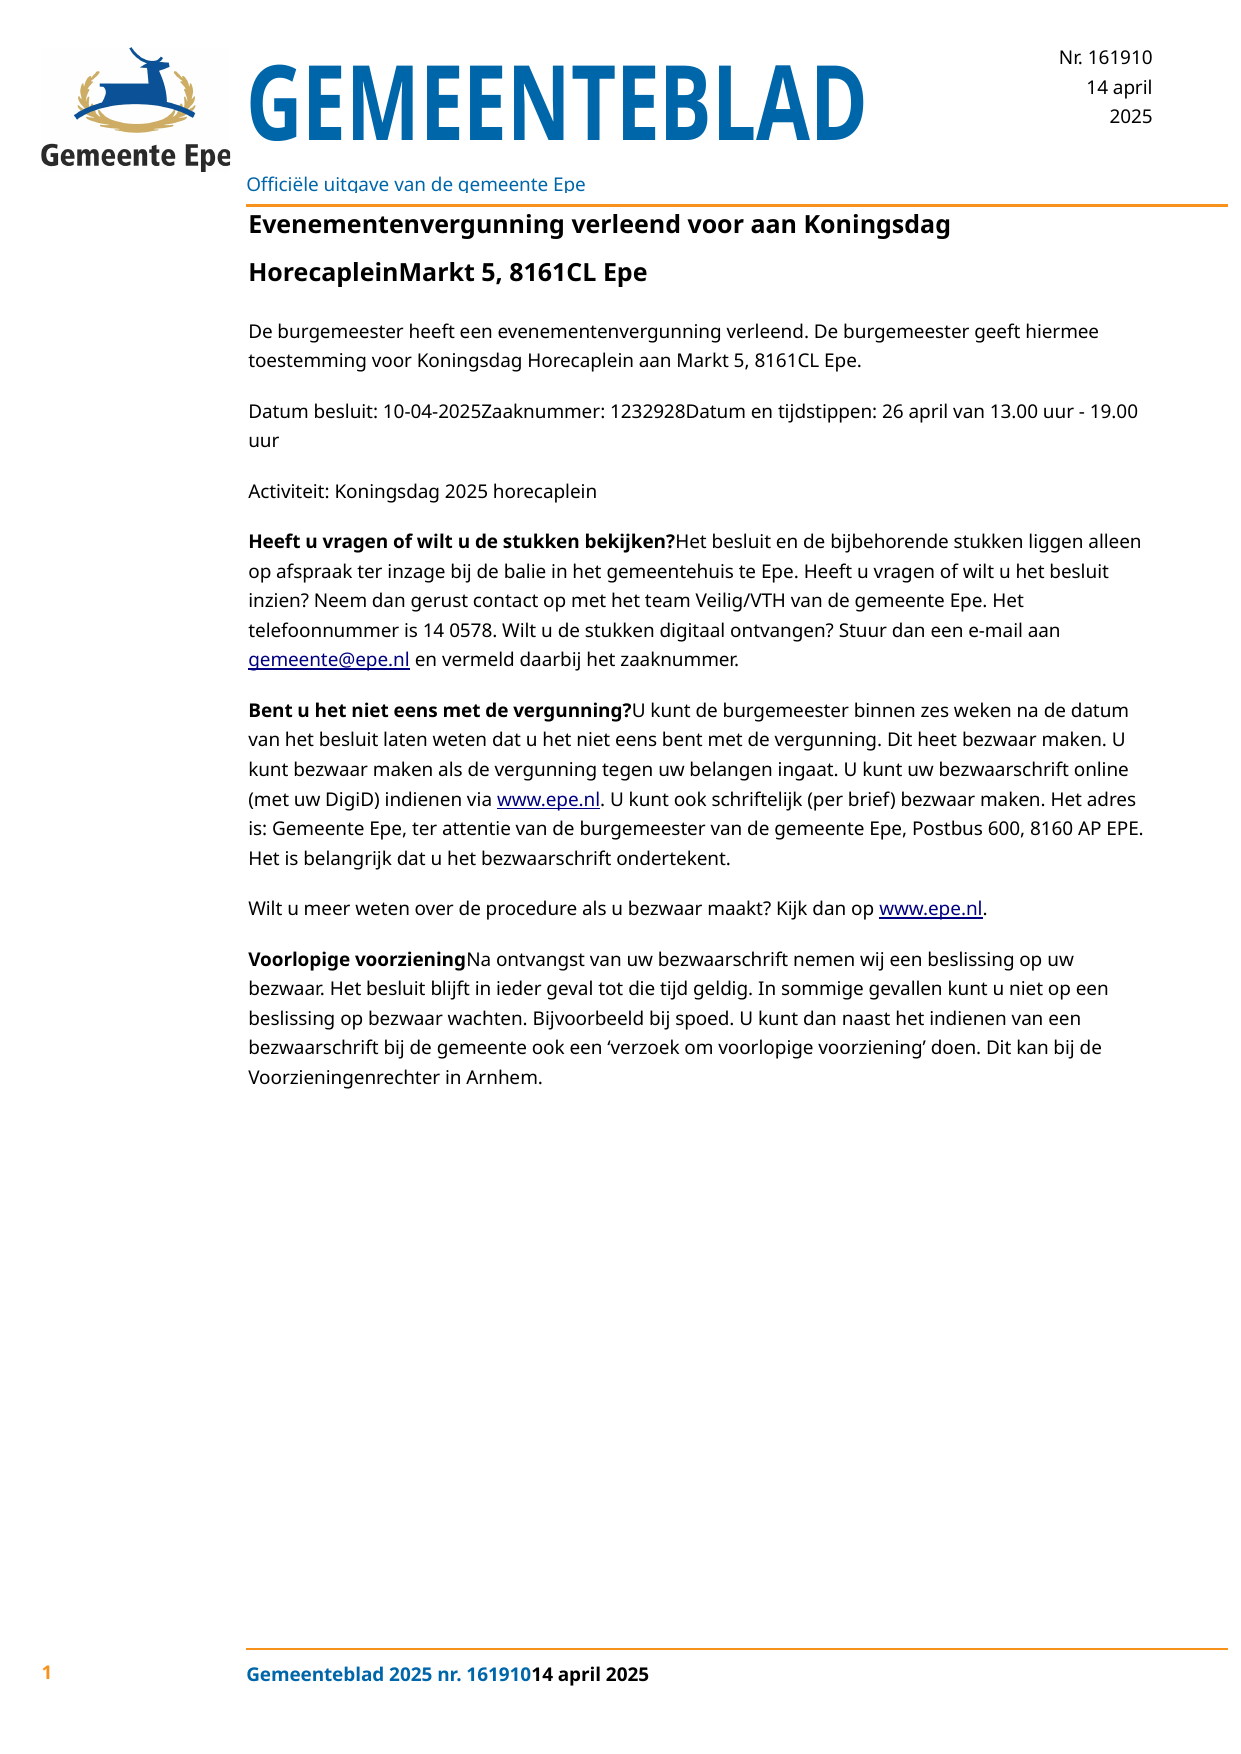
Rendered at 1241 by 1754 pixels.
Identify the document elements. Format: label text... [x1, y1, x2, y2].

text Activiteit: Koningsdag 2025 horecaplein [248, 478, 1152, 504]
text Voorlopige voorzieningNa ontvangst van uw bezwaarschrift nemen wij een beslissing op uw bezwaar. Het besluit blijft in ieder geval tot die tijd geldig. In sommige gevallen kunt u niet op een beslissing op bezwaar wachten. Bijvoorbeeld bij spoed. U kunt dan naast het indienen van een bezwaarschrift bij de gemeente ook een ‘verzoek om voorlopige voorziening’ doen. Dit kan bij de Voorzieningenrechter in Arnhem. [248, 946, 1152, 1090]
text Evenementenvergunning verleend voor aan Koningsdag HorecapleinMarkt 5, 8161CL Epe [248, 207, 1152, 288]
text Bent u het niet eens met de vergunning?U kunt de burgemeester binnen zes weken na de datum van het besluit laten weten dat u het niet eens bent met de vergunning. Dit heet bezwaar maken. U kunt bezwaar maken als de vergunning tegen uw belangen ingaat. U kunt uw bezwaarschrift online (met uw DigiD) indienen via www.epe.nl. U kunt ook schriftelijk (per brief) bezwaar maken. Het adres is: Gemeente Epe, ter attentie van de burgemeester van de gemeente Epe, Postbus 600, 8160 AP EPE. Het is belangrijk dat u het bezwaarschrift ondertekent. [248, 697, 1152, 871]
text Datum besluit: 10-04-2025Zaaknummer: 1232928Datum en tijdstippen: 26 april van 13.00 uur - 19.00 uur [248, 398, 1152, 453]
text Heeft u vragen of wilt u de stukken bekijken?Het besluit en de bijbehorende stukken liggen alleen op afspraak ter inzage bij de balie in het gemeentehuis te Epe. Heeft u vragen of wilt u het besluit inzien? Neem dan gerust contact op met het team Veilig/VTH van de gemeente Epe. Het telefoonnummer is 14 0578. Wilt u de stukken digitaal ontvangen? Stuur dan een e-mail aan gemeente@epe.nl en vermeld daarbij het zaaknummer. [248, 528, 1152, 672]
picture [41, 47, 231, 172]
text Wilt u meer weten over de procedure als u bezwaar maakt? Kijk dan op www.epe.nl. [248, 895, 1152, 921]
text De burgemeester heeft een evenementenvergunning verleend. De burgemeester geeft hiermee toestemming voor Koningsdag Horecaplein aan Markt 5, 8161CL Epe. [248, 318, 1152, 373]
